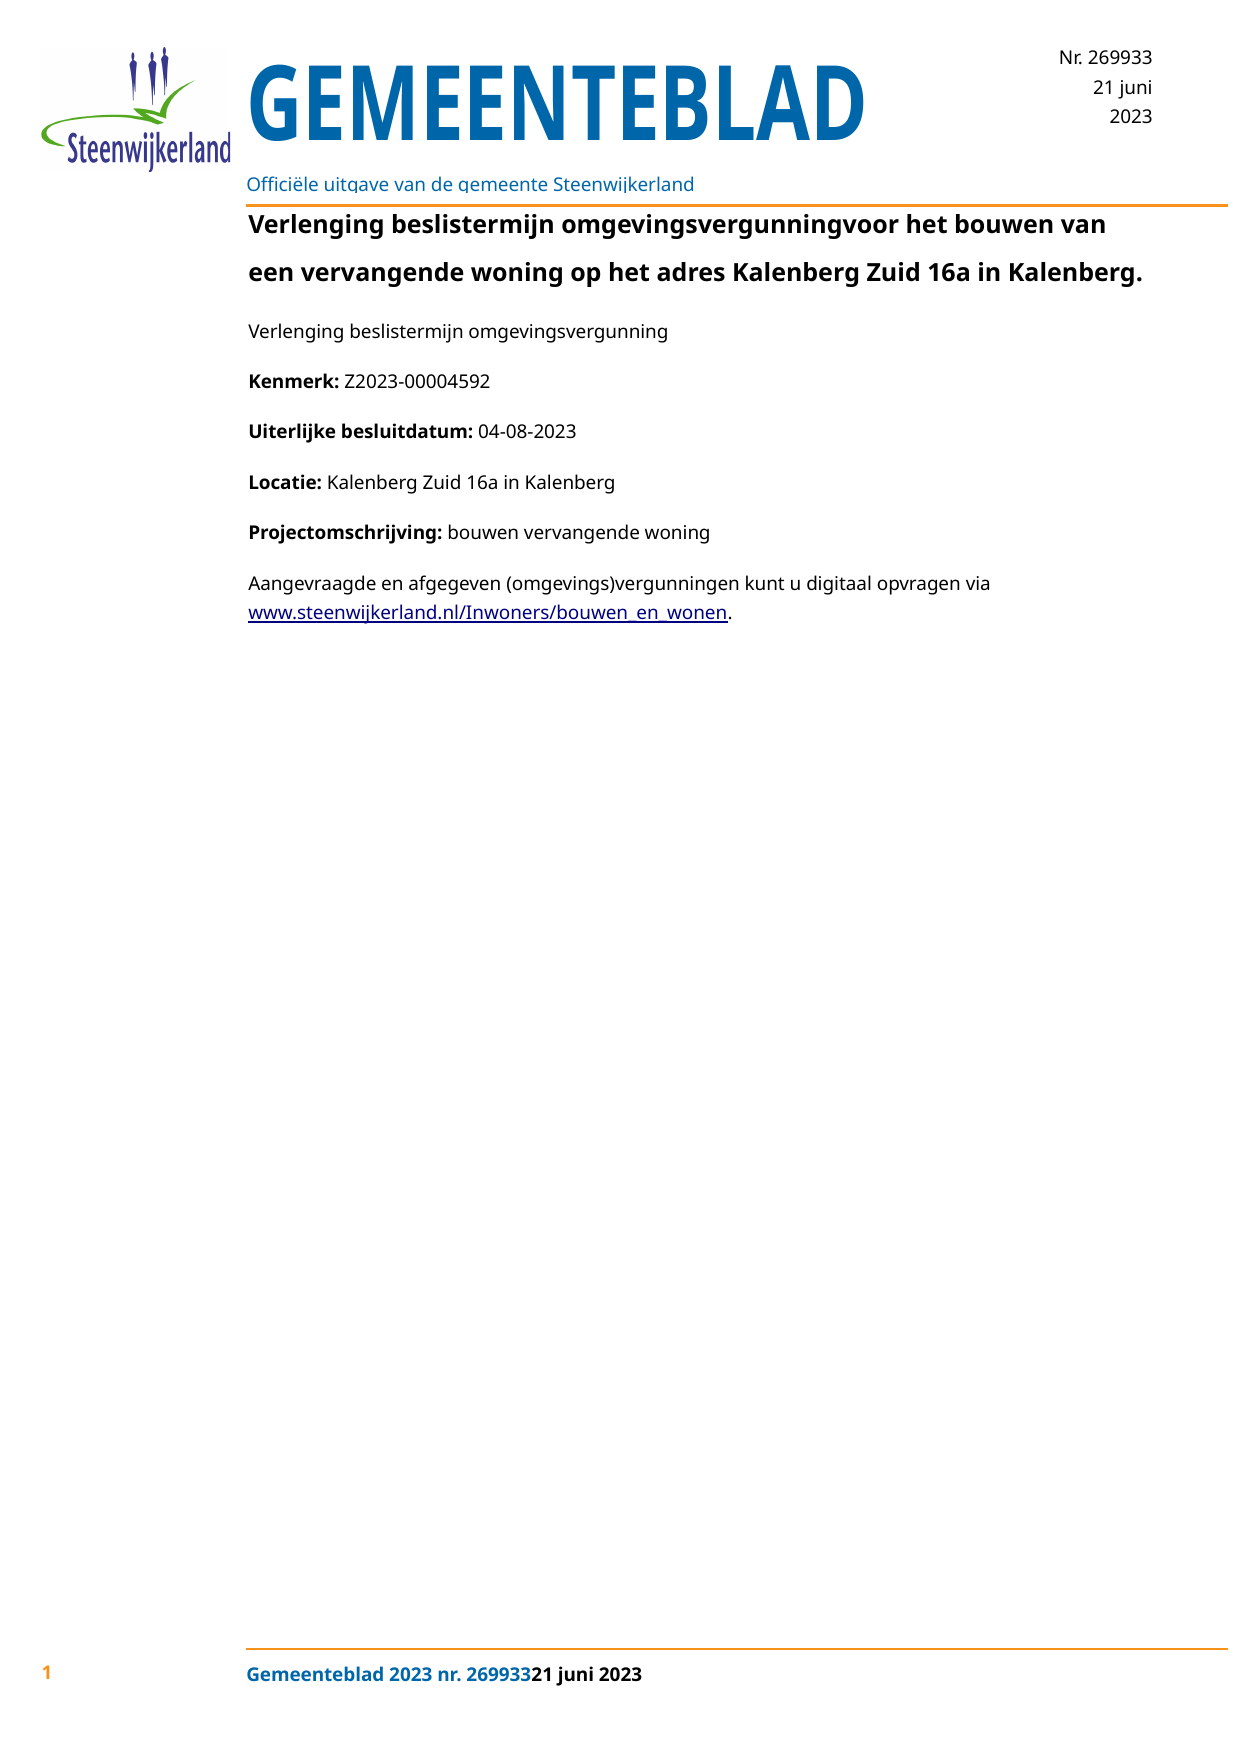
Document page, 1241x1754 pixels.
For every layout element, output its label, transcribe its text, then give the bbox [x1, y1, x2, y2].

text Verlenging beslistermijn omgevingsvergunningvoor het bouwen van een vervangende woning op het adres Kalenberg Zuid 16a in Kalenberg. [248, 207, 1152, 288]
text Uiterlijke besluitdatum: 04-08-2023 [248, 419, 1152, 444]
text Kenmerk: Z2023-00004592 [248, 368, 1152, 394]
picture [41, 47, 231, 172]
text Verlenging beslistermijn omgevingsvergunning [248, 318, 1152, 344]
text Aangevraagde en afgegeven (omgevings)vergunningen kunt u digitaal opvragen via www.steenwijkerland.nl/Inwoners/bouwen_en_wonen. [248, 570, 1152, 625]
text Locatie: Kalenberg Zuid 16a in Kalenberg [248, 469, 1152, 495]
text Projectomschrijving: bouwen vervangende woning [248, 519, 1152, 545]
